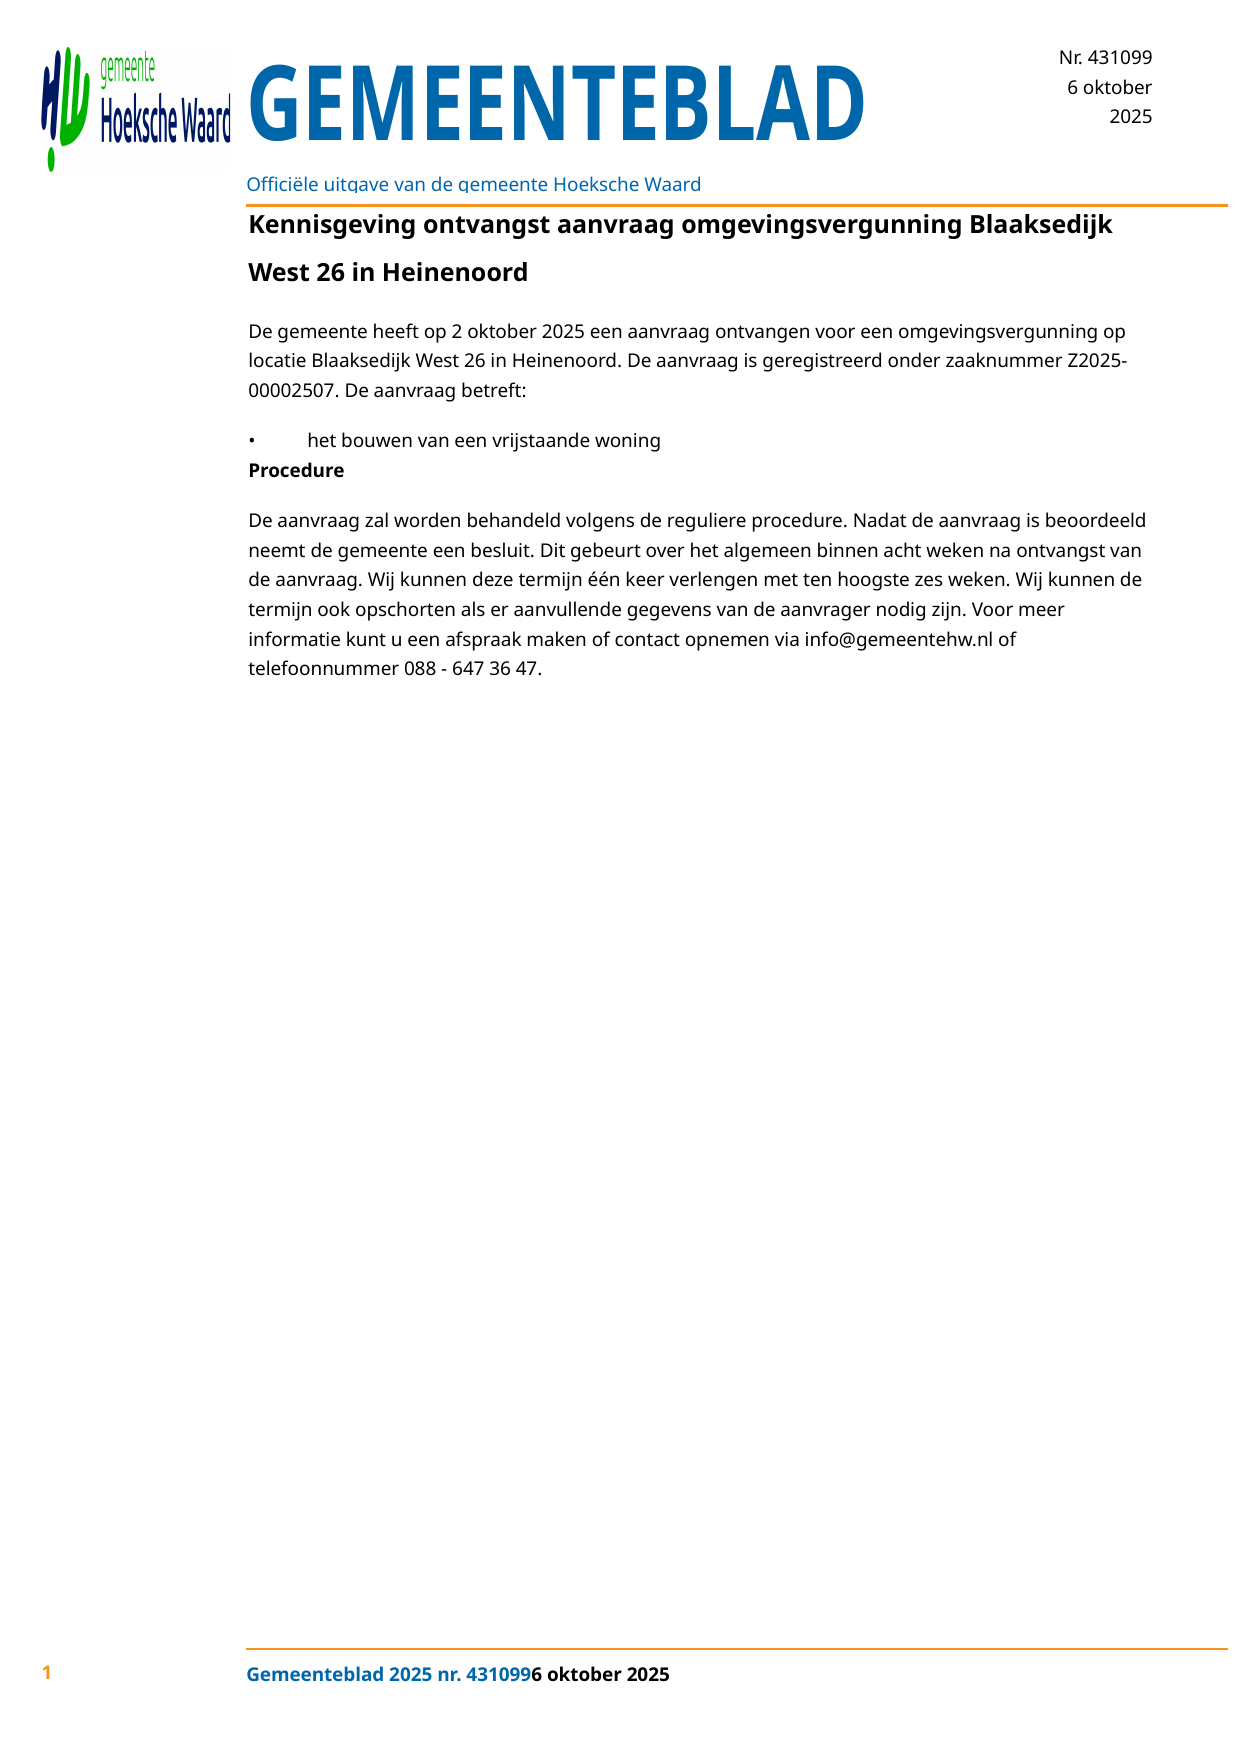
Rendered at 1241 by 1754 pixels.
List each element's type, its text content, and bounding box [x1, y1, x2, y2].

text De gemeente heeft op 2 oktober 2025 een aanvraag ontvangen voor een omgevingsvergunning op locatie Blaaksedijk West 26 in Heinenoord. De aanvraag is geregistreerd onder zaaknummer Z2025-00002507. De aanvraag betreft: [248, 318, 1152, 403]
text Procedure [248, 457, 1152, 483]
text De aanvraag zal worden behandeld volgens de reguliere procedure. Nadat de aanvraag is beoordeeld neemt de gemeente een besluit. Dit gebeurt over het algemeen binnen acht weken na ontvangst van de aanvraag. Wij kunnen deze termijn één keer verlengen met ten hoogste zes weken. Wij kunnen de termijn ook opschorten als er aanvullende gegevens van de aanvrager nodig zijn. Voor meer informatie kunt u een afspraak maken of contact opnemen via info@gemeentehw.nl of telefoonnummer 088 - 647 36 47. [248, 507, 1152, 681]
text Kennisgeving ontvangst aanvraag omgevingsvergunning Blaaksedijk West 26 in Heinenoord [248, 207, 1152, 288]
picture [41, 47, 231, 172]
list het bouwen van een vrijstaande woning [248, 427, 1152, 453]
